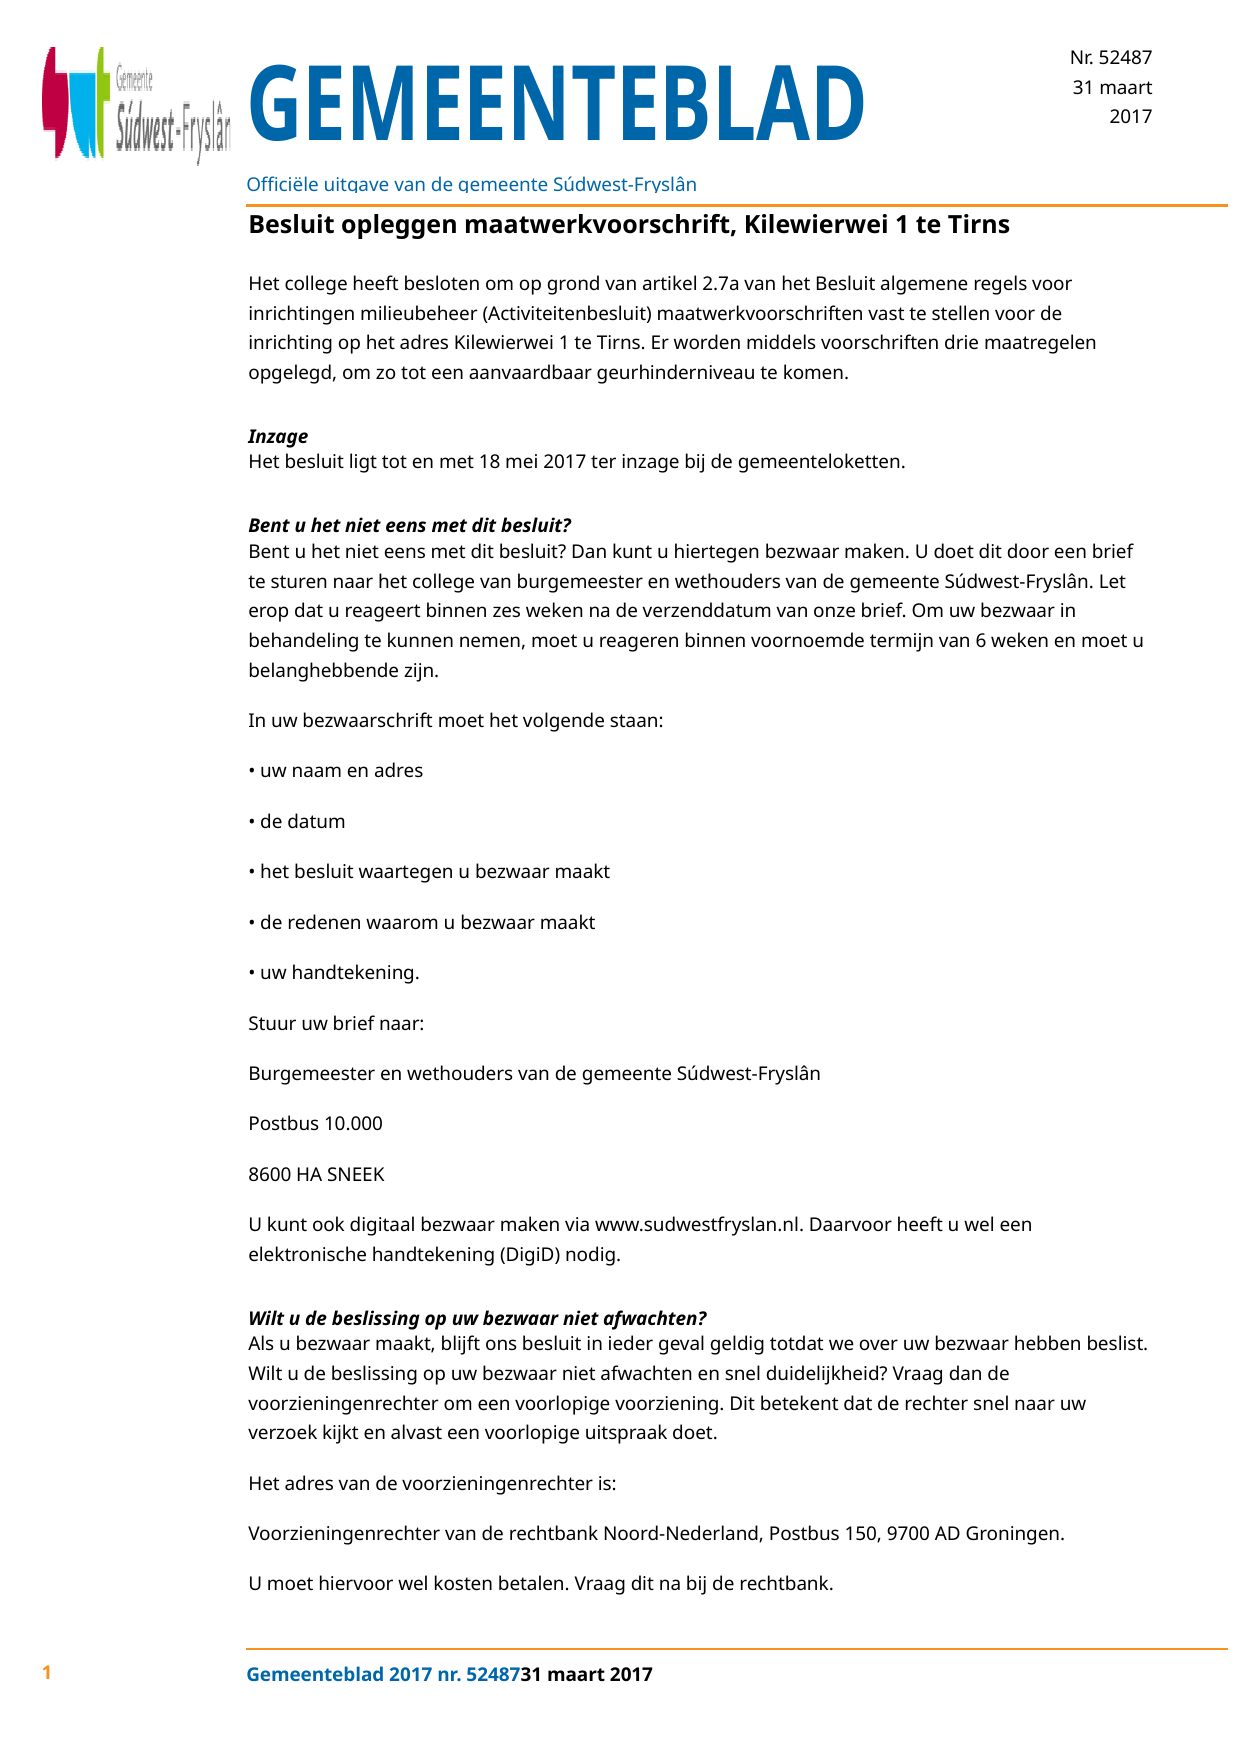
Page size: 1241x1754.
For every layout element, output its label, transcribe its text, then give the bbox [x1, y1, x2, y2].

text • uw naam en adres [248, 758, 1152, 783]
picture [41, 47, 231, 172]
text U kunt ook digitaal bezwaar maken via www.sudwestfryslan.nl. Daarvoor heeft u wel een elektronische handtekening (DigiD) nodig. [248, 1211, 1152, 1267]
text Bent u het niet eens met dit besluit? [248, 513, 1152, 538]
text Als u bezwaar maakt, blijft ons besluit in ieder geval geldig totdat we over uw bezwaar hebben beslist. Wilt u de beslissing op uw bezwaar niet afwachten en snel duidelijkheid? Vraag dan de voorzieningenrechter om een voorlopige voorziening. Dit betekent dat de rechter snel naar uw verzoek kijkt en alvast een voorlopige uitspraak doet. [248, 1331, 1152, 1445]
text Het adres van de voorzieningenrechter is: [248, 1470, 1152, 1496]
text Stuur uw brief naar: [248, 1010, 1152, 1035]
text Voorzieningenrechter van de rechtbank Noord-Nederland, Postbus 150, 9700 AD Groningen. [248, 1520, 1152, 1546]
text • de datum [248, 808, 1152, 834]
text 8600 HA SNEEK [248, 1161, 1152, 1187]
text Het besluit ligt tot en met 18 mei 2017 ter inzage bij de gemeenteloketten. [248, 449, 1152, 474]
text U moet hiervoor wel kosten betalen. Vraag dit na bij de rechtbank. [248, 1571, 1152, 1596]
text Postbus 10.000 [248, 1111, 1152, 1136]
text • uw handtekening. [248, 959, 1152, 985]
text • de redenen waarom u bezwaar maakt [248, 909, 1152, 934]
text In uw bezwaarschrift moet het volgende staan: [248, 707, 1152, 733]
text Bent u het niet eens met dit besluit? Dan kunt u hiertegen bezwaar maken. U doet dit door een brief te sturen naar het college van burgemeester en wethouders van de gemeente Súdwest-Fryslân. Let erop dat u reageert binnen zes weken na de verzenddatum van onze brief. Om uw bezwaar in behandeling te kunnen nemen, moet u reageren binnen voornoemde termijn van 6 weken en moet u belanghebbende zijn. [248, 538, 1152, 682]
text Burgemeester en wethouders van de gemeente Súdwest-Fryslân [248, 1060, 1152, 1086]
text Besluit opleggen maatwerkvoorschrift, Kilewierwei 1 te Tirns [248, 207, 1152, 241]
text Wilt u de beslissing op uw bezwaar niet afwachten? [248, 1305, 1152, 1331]
text Het college heeft besloten om op grond van artikel 2.7a van het Besluit algemene regels voor inrichtingen milieubeheer (Activiteitenbesluit) maatwerkvoorschriften vast te stellen voor de inrichting op het adres Kilewierwei 1 te Tirns. Er worden middels voorschriften drie maatregelen opgelegd, om zo tot een aanvaardbaar geurhinderniveau te komen. [248, 270, 1152, 385]
text • het besluit waartegen u bezwaar maakt [248, 858, 1152, 884]
text Inzage [248, 423, 1152, 449]
